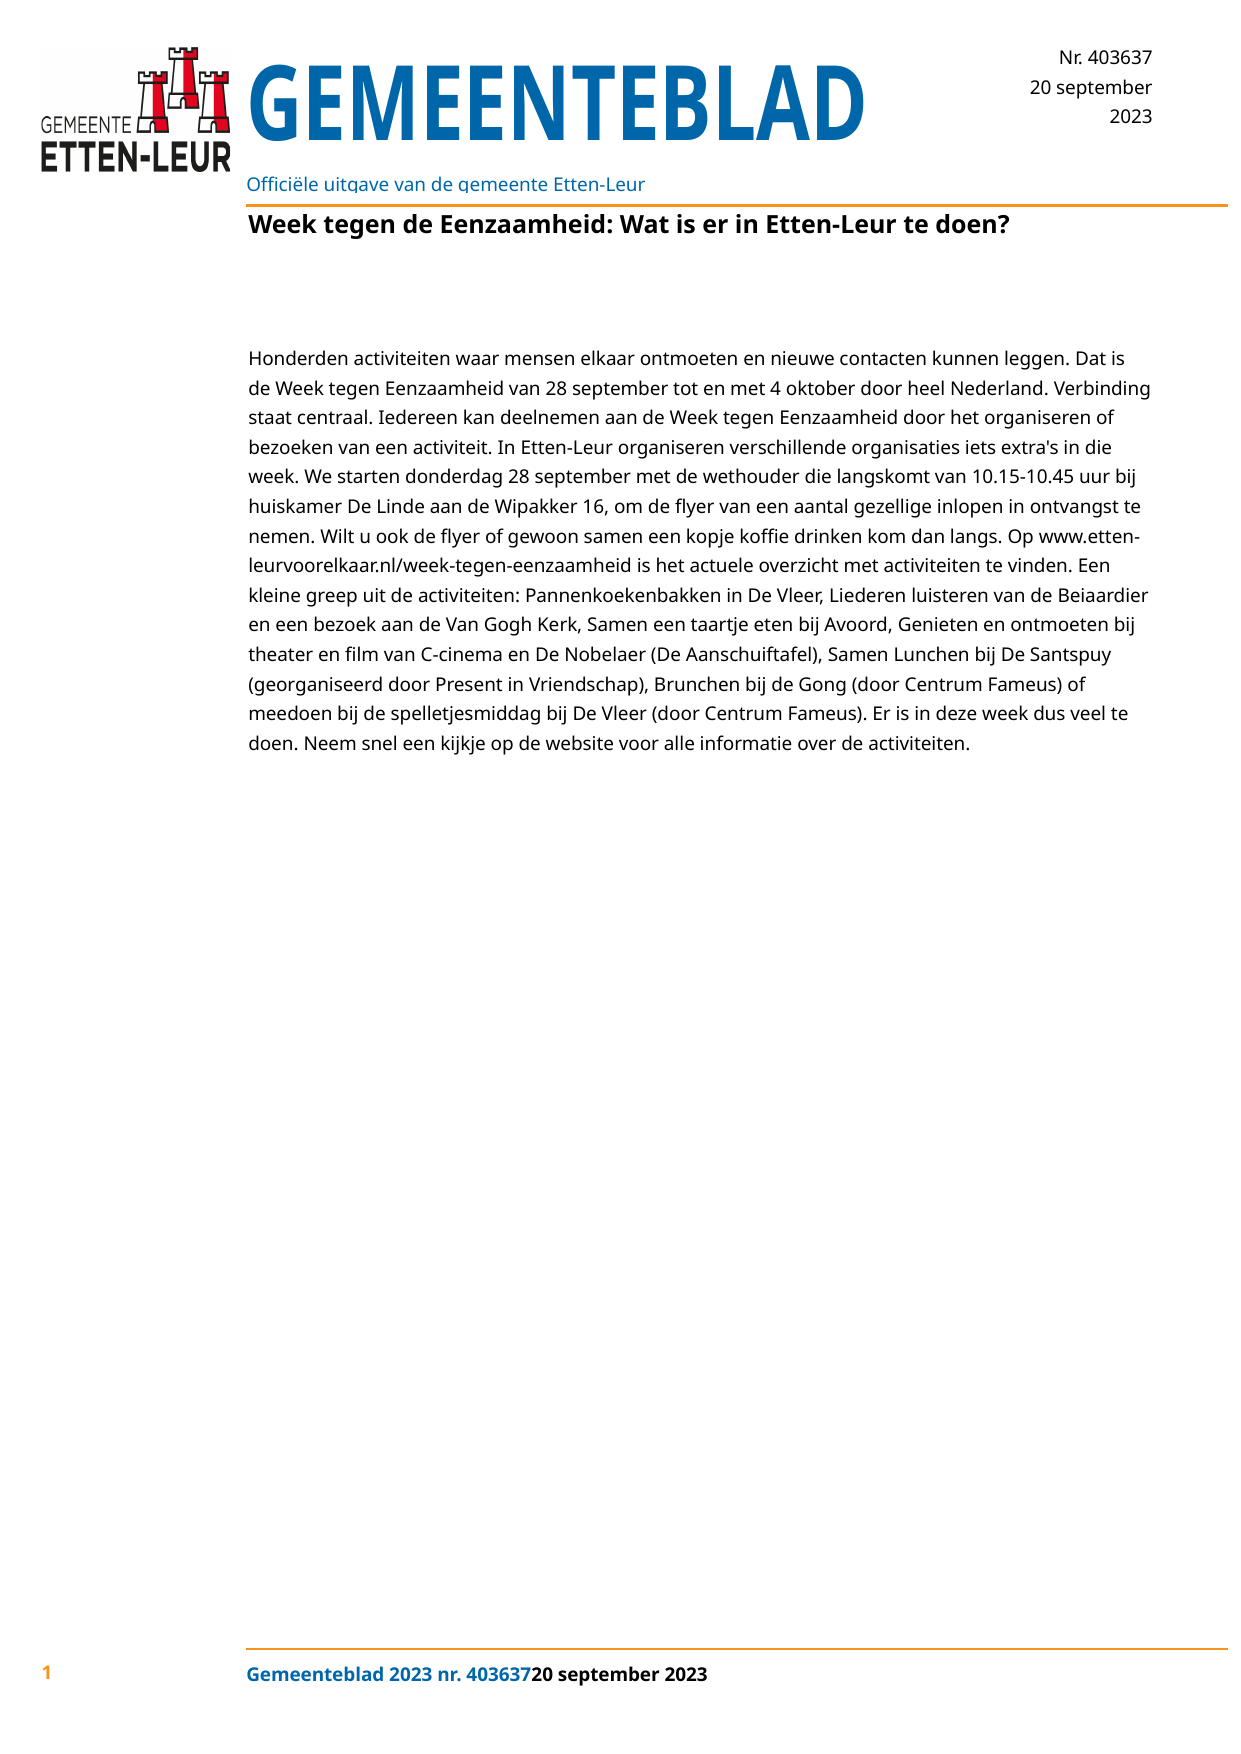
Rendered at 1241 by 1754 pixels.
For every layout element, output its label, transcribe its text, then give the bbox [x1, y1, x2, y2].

picture [41, 47, 231, 172]
text Week tegen de Eenzaamheid: Wat is er in Etten-Leur te doen? [248, 207, 1152, 241]
text Honderden activiteiten waar mensen elkaar ontmoeten en nieuwe contacten kunnen leggen. Dat is de Week tegen Eenzaamheid van 28 september tot en met 4 oktober door heel Nederland. Verbinding staat centraal. Iedereen kan deelnemen aan de Week tegen Eenzaamheid door het organiseren of bezoeken van een activiteit. In Etten-Leur organiseren verschillende organisaties iets extra's in die week. We starten donderdag 28 september met de wethouder die langskomt van 10.15-10.45 uur bij huiskamer De Linde aan de Wipakker 16, om de flyer van een aantal gezellige inlopen in ontvangst te nemen. Wilt u ook de flyer of gewoon samen een kopje koffie drinken kom dan langs. Op www.etten-leurvoorelkaar.nl/week-tegen-eenzaamheid is het actuele overzicht met activiteiten te vinden. Een kleine greep uit de activiteiten: Pannenkoekenbakken in De Vleer, Liederen luisteren van de Beiaardier en een bezoek aan de Van Gogh Kerk, Samen een taartje eten bij Avoord, Genieten en ontmoeten bij theater en film van C-cinema en De Nobelaer (De Aanschuiftafel), Samen Lunchen bij De Santspuy (georganiseerd door Present in Vriendschap), Brunchen bij de Gong (door Centrum Fameus) of meedoen bij de spelletjesmiddag bij De Vleer (door Centrum Fameus). Er is in deze week dus veel te doen. Neem snel een kijkje op de website voor alle informatie over de activiteiten. [248, 345, 1152, 756]
